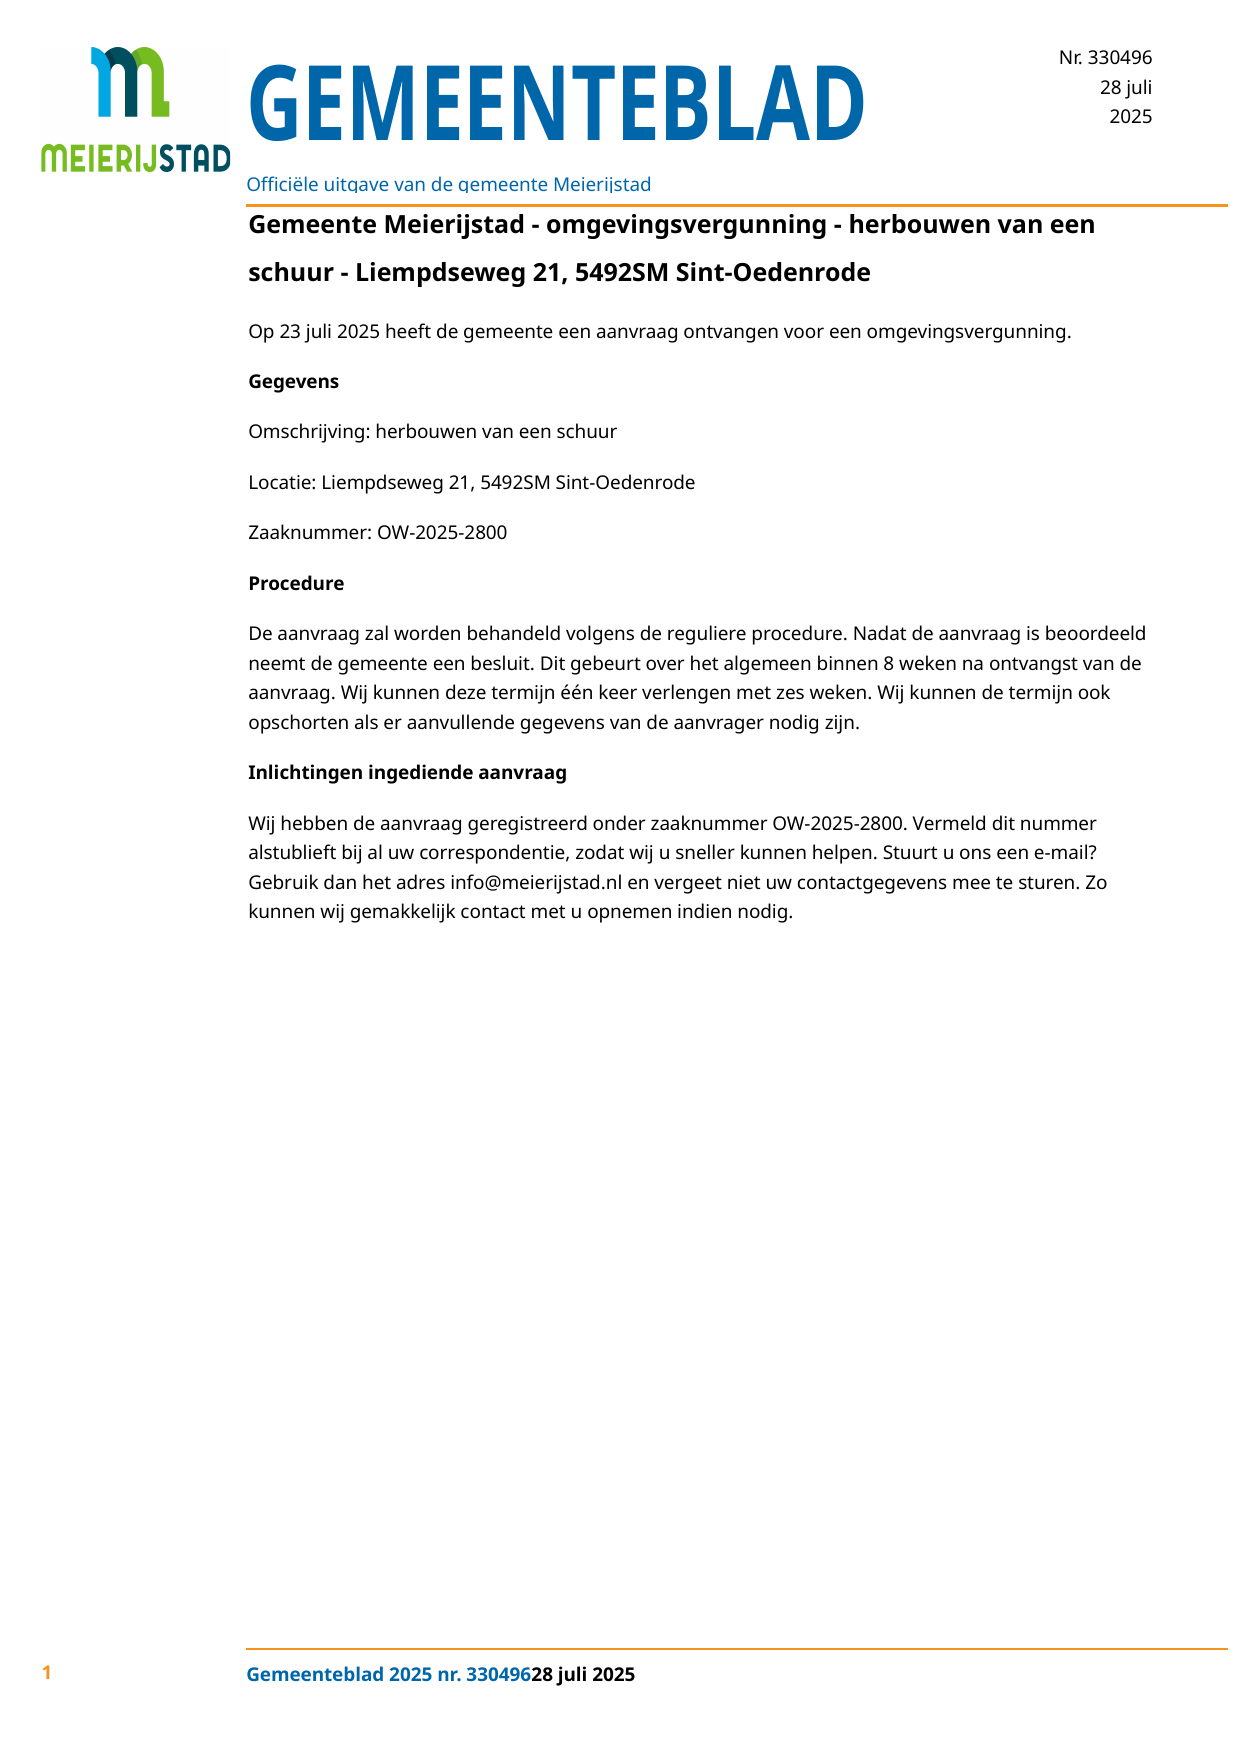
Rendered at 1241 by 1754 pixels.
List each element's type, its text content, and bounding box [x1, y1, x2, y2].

text Zaaknummer: OW-2025-2800 [248, 519, 1152, 545]
text Omschrijving: herbouwen van een schuur [248, 419, 1152, 444]
text De aanvraag zal worden behandeld volgens de reguliere procedure. Nadat de aanvraag is beoordeeld neemt de gemeente een besluit. Dit gebeurt over het algemeen binnen 8 weken na ontvangst van de aanvraag. Wij kunnen deze termijn één keer verlengen met zes weken. Wij kunnen de termijn ook opschorten als er aanvullende gegevens van de aanvrager nodig zijn. [248, 620, 1152, 735]
text Inlichtingen ingediende aanvraag [248, 759, 1152, 785]
text Procedure [248, 570, 1152, 596]
text Op 23 juli 2025 heeft de gemeente een aanvraag ontvangen voor een omgevingsvergunning. [248, 318, 1152, 344]
text Gegevens [248, 368, 1152, 394]
text Gemeente Meierijstad - omgevingsvergunning - herbouwen van een schuur - Liempdseweg 21, 5492SM Sint-Oedenrode [248, 207, 1152, 288]
picture [41, 47, 231, 172]
text Wij hebben de aanvraag geregistreerd onder zaaknummer OW-2025-2800. Vermeld dit nummer alstublieft bij al uw correspondentie, zodat wij u sneller kunnen helpen. Stuurt u ons een e-mail? Gebruik dan het adres info@meierijstad.nl en vergeet niet uw contactgegevens mee te sturen. Zo kunnen wij gemakkelijk contact met u opnemen indien nodig. [248, 810, 1152, 924]
text Locatie: Liempdseweg 21, 5492SM Sint-Oedenrode [248, 469, 1152, 495]
